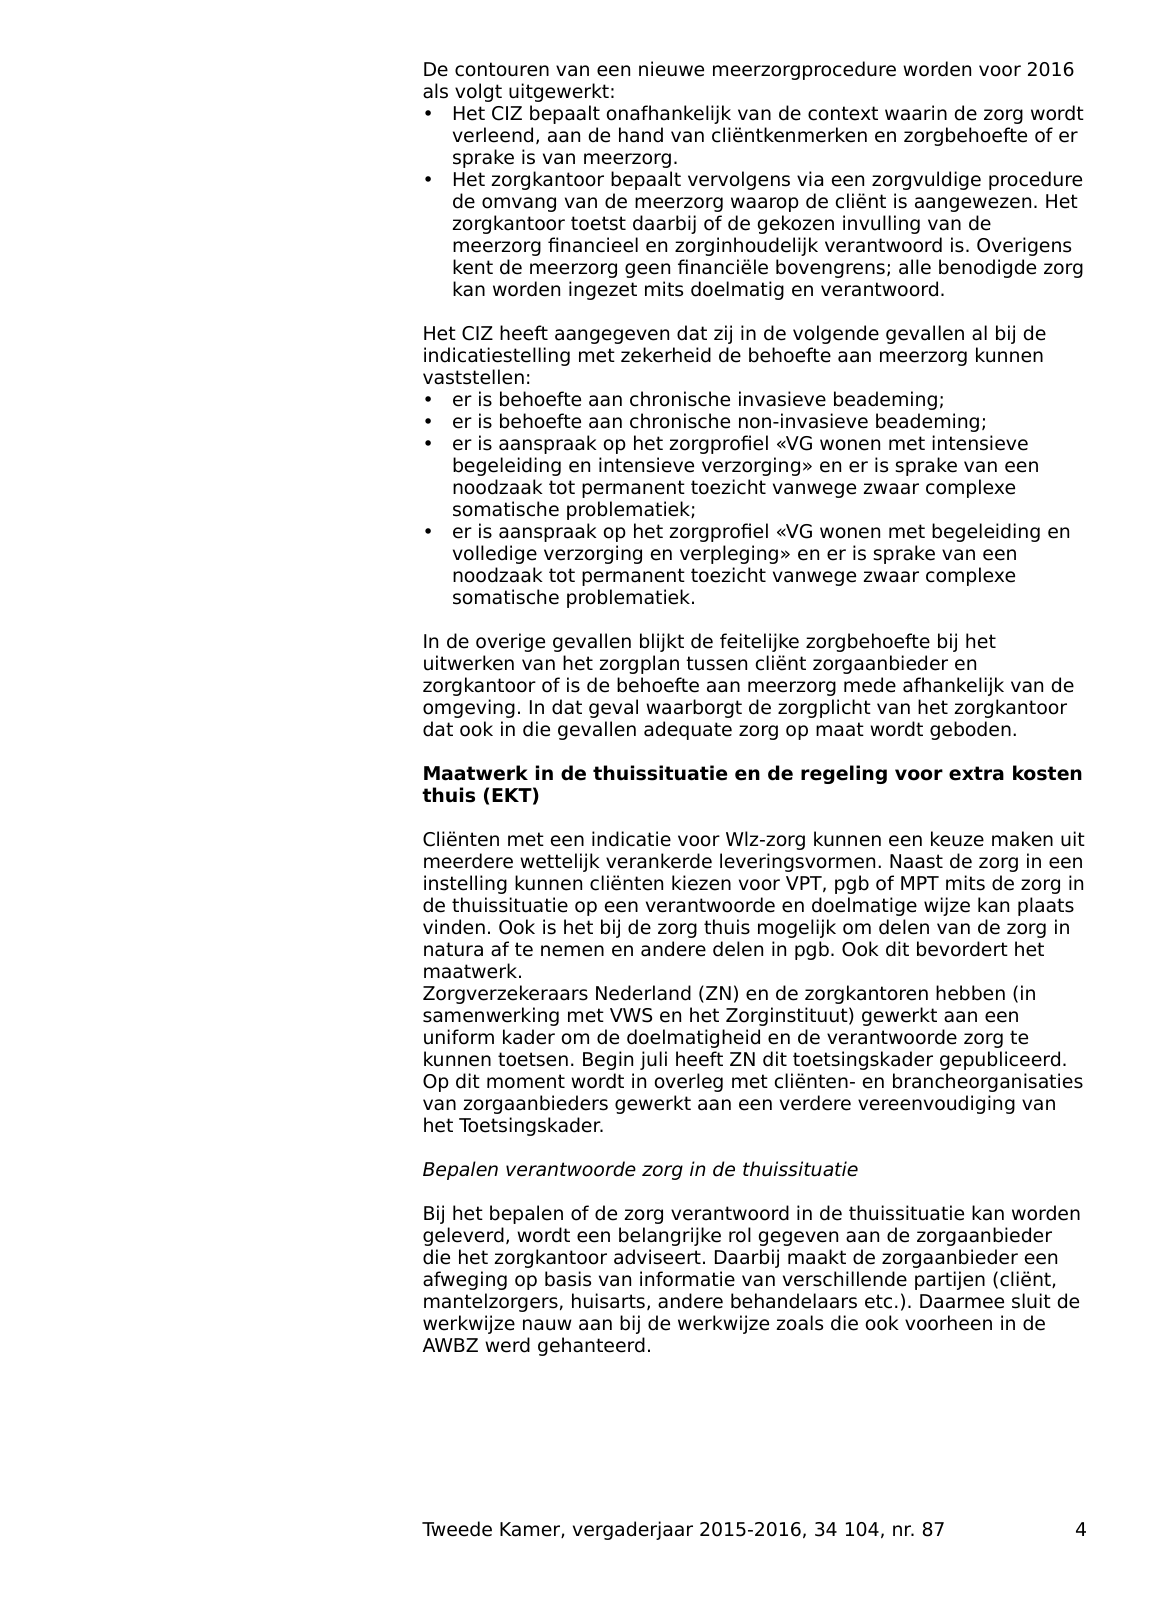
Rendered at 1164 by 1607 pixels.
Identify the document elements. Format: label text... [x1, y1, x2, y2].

text Zorgverzekeraars Nederland (ZN) en de zorgkantoren hebben (in samenwerking met VWS en het Zorginstituut) gewerkt aan een uniform kader om de doelmatigheid en de verantwoorde zorg te kunnen toetsen. Begin juli heeft ZN dit toetsingskader gepubliceerd. Op dit moment wordt in overleg met cliënten- en brancheorganisaties van zorgaanbieders gewerkt aan een verdere vereenvoudiging van het Toetsingskader. [422, 983, 1087, 1137]
text • Het zorgkantoor bepaalt vervolgens via een zorgvuldige procedure de omvang van de meerzorg waarop de cliënt is aangewezen. Het zorgkantoor toetst daarbij of de gekozen invulling van de meerzorg financieel en zorginhoudelijk verantwoord is. Overigens kent de meerzorg geen financiële bovengrens; alle benodigde zorg kan worden ingezet mits doelmatig en verantwoord. [422, 169, 1087, 301]
text • Het CIZ bepaalt onafhankelijk van de context waarin de zorg wordt verleend, aan de hand van cliëntkenmerken en zorgbehoefte of er sprake is van meerzorg. [422, 103, 1087, 169]
text In de overige gevallen blijkt de feitelijke zorgbehoefte bij het uitwerken van het zorgplan tussen cliënt zorgaanbieder en zorgkantoor of is de behoefte aan meerzorg mede afhankelijk van de omgeving. In dat geval waarborgt de zorgplicht van het zorgkantoor dat ook in die gevallen adequate zorg op maat wordt geboden. [422, 631, 1087, 741]
subtitle Maatwerk in de thuissituatie en de regeling voor extra kosten thuis (EKT) [422, 763, 1087, 807]
text • er is aanspraak op het zorgprofiel «VG wonen met intensieve begeleiding en intensieve verzorging» en er is sprake van een noodzaak tot permanent toezicht vanwege zwaar complexe somatische problematiek; [422, 433, 1087, 521]
text De contouren van een nieuwe meerzorgprocedure worden voor 2016 als volgt uitgewerkt: [422, 59, 1087, 103]
text • er is behoefte aan chronische invasieve beademing; [422, 389, 1087, 411]
subtitle Bepalen verantwoorde zorg in de thuissituatie [422, 1159, 1087, 1181]
text Bij het bepalen of de zorg verantwoord in de thuissituatie kan worden geleverd, wordt een belangrijke rol gegeven aan de zorgaanbieder die het zorgkantoor adviseert. Daarbij maakt de zorgaanbieder een afweging op basis van informatie van verschillende partijen (cliënt, mantelzorgers, huisarts, andere behandelaars etc.). Daarmee sluit de werkwijze nauw aan bij de werkwijze zoals die ook voorheen in de AWBZ werd gehanteerd. [422, 1203, 1087, 1357]
text Het CIZ heeft aangegeven dat zij in de volgende gevallen al bij de indicatiestelling met zekerheid de behoefte aan meerzorg kunnen vaststellen: [422, 323, 1087, 389]
text Cliënten met een indicatie voor Wlz-zorg kunnen een keuze maken uit meerdere wettelijk verankerde leveringsvormen. Naast de zorg in een instelling kunnen cliënten kiezen voor VPT, pgb of MPT mits de zorg in de thuissituatie op een verantwoorde en doelmatige wijze kan plaats vinden. Ook is het bij de zorg thuis mogelijk om delen van de zorg in natura af te nemen en andere delen in pgb. Ook dit bevordert het maatwerk. [422, 829, 1087, 983]
text • er is aanspraak op het zorgprofiel «VG wonen met begeleiding en volledige verzorging en verpleging» en er is sprake van een noodzaak tot permanent toezicht vanwege zwaar complexe somatische problematiek. [422, 521, 1087, 609]
text • er is behoefte aan chronische non-invasieve beademing; [422, 411, 1087, 433]
